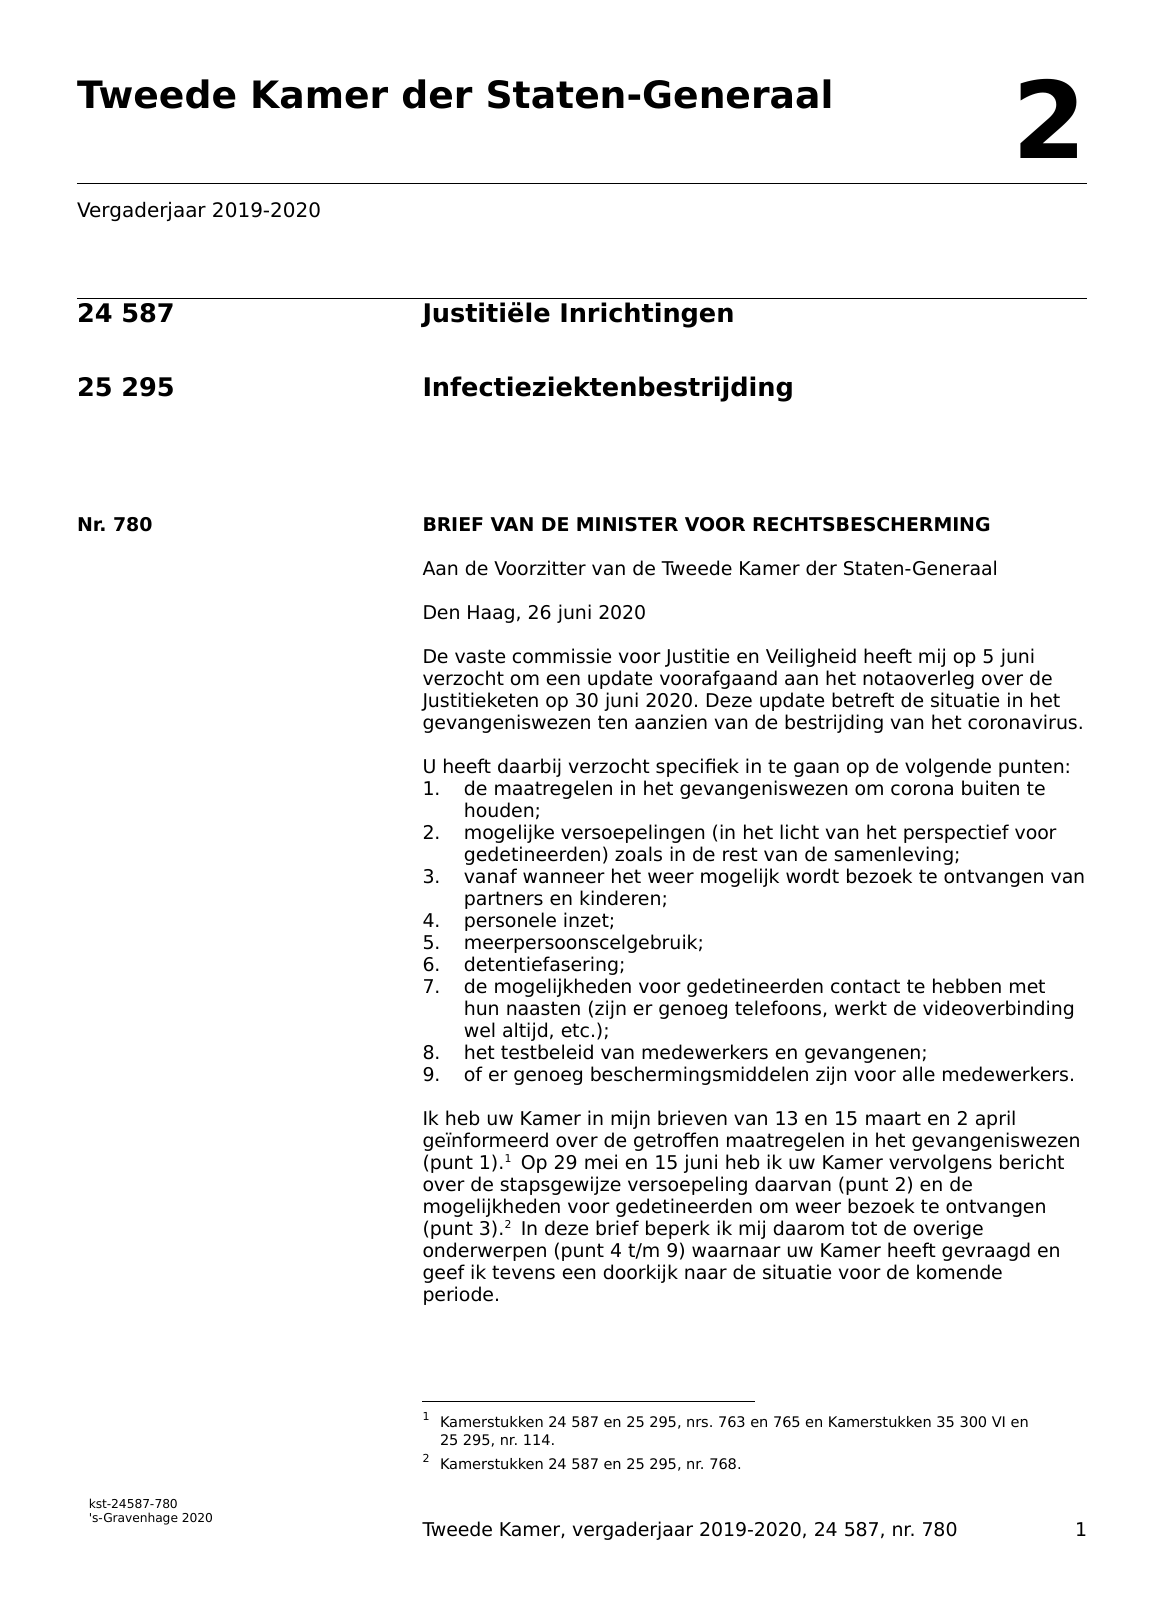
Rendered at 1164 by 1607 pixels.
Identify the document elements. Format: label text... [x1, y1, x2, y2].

text 4. personele inzet; [422, 910, 1087, 932]
subtitle 24 587 Justitiële Inrichtingen [77, 299, 1087, 329]
text kst-24587-780 [88, 1497, 323, 1511]
table_header 2 [886, 59, 1087, 183]
text U heeft daarbij verzocht specifiek in te gaan op de volgende punten: [422, 756, 1087, 778]
text Kamerstukken 24 587 en 25 295, nrs. 763 en 765 en Kamerstukken 35 300 VI en 25 295, nr. 114. [422, 1410, 1087, 1449]
subtitle Nr. 780 BRIEF VAN DE MINISTER VOOR RECHTSBESCHERMING [77, 514, 1087, 536]
text 8. het testbeleid van medewerkers en gevangenen; [422, 1042, 1087, 1064]
text Kamerstukken 24 587 en 25 295, nr. 768. [422, 1452, 1087, 1474]
text 's-Gravenhage 2020 [88, 1511, 323, 1525]
table_cell Vergaderjaar 2019-2020 [77, 184, 1087, 298]
text Aan de Voorzitter van de Tweede Kamer der Staten-Generaal [422, 558, 1087, 580]
text 5. meerpersoonscelgebruik; [422, 932, 1087, 954]
text 7. de mogelijkheden voor gedetineerden contact te hebben met hun naasten (zijn er genoeg telefoons, werkt de videoverbinding wel altijd, etc.); [422, 976, 1087, 1042]
text De vaste commissie voor Justitie en Veiligheid heeft mij op 5 juni verzocht om een update voorafgaand aan het notaoverleg over de Justitieketen op 30 juni 2020. Deze update betreft de situatie in het gevangeniswezen ten aanzien van de bestrijding van het coronavirus. [422, 646, 1087, 734]
text 1. de maatregelen in het gevangeniswezen om corona buiten te houden; [422, 778, 1087, 822]
text Den Haag, 26 juni 2020 [422, 602, 1087, 624]
subtitle 25 295 Infectieziektenbestrijding [77, 373, 1087, 403]
text 6. detentiefasering; [422, 954, 1087, 976]
text 2. mogelijke versoepelingen (in het licht van het perspectief voor gedetineerden) zoals in de rest van de samenleving; [422, 822, 1087, 866]
text Ik heb uw Kamer in mijn brieven van 13 en 15 maart en 2 april geïnformeerd over de getroffen maatregelen in het gevangeniswezen (punt 1). Op 29 mei en 15 juni heb ik uw Kamer vervolgens bericht over de stapsgewijze versoepeling daarvan (punt 2) en de mogelijkheden voor gedetineerden om weer bezoek te ontvangen (punt 3). In deze brief beperk ik mij daarom tot de overige onderwerpen (punt 4 t/m 9) waarnaar uw Kamer heeft gevraagd en geef ik tevens een doorkijk naar de situatie voor de komende periode. [422, 1108, 1087, 1306]
table_header Tweede Kamer der Staten-Generaal [77, 59, 886, 183]
text 9. of er genoeg beschermingsmiddelen zijn voor alle medewerkers. [422, 1064, 1087, 1086]
text 3. vanaf wanneer het weer mogelijk wordt bezoek te ontvangen van partners en kinderen; [422, 866, 1087, 910]
